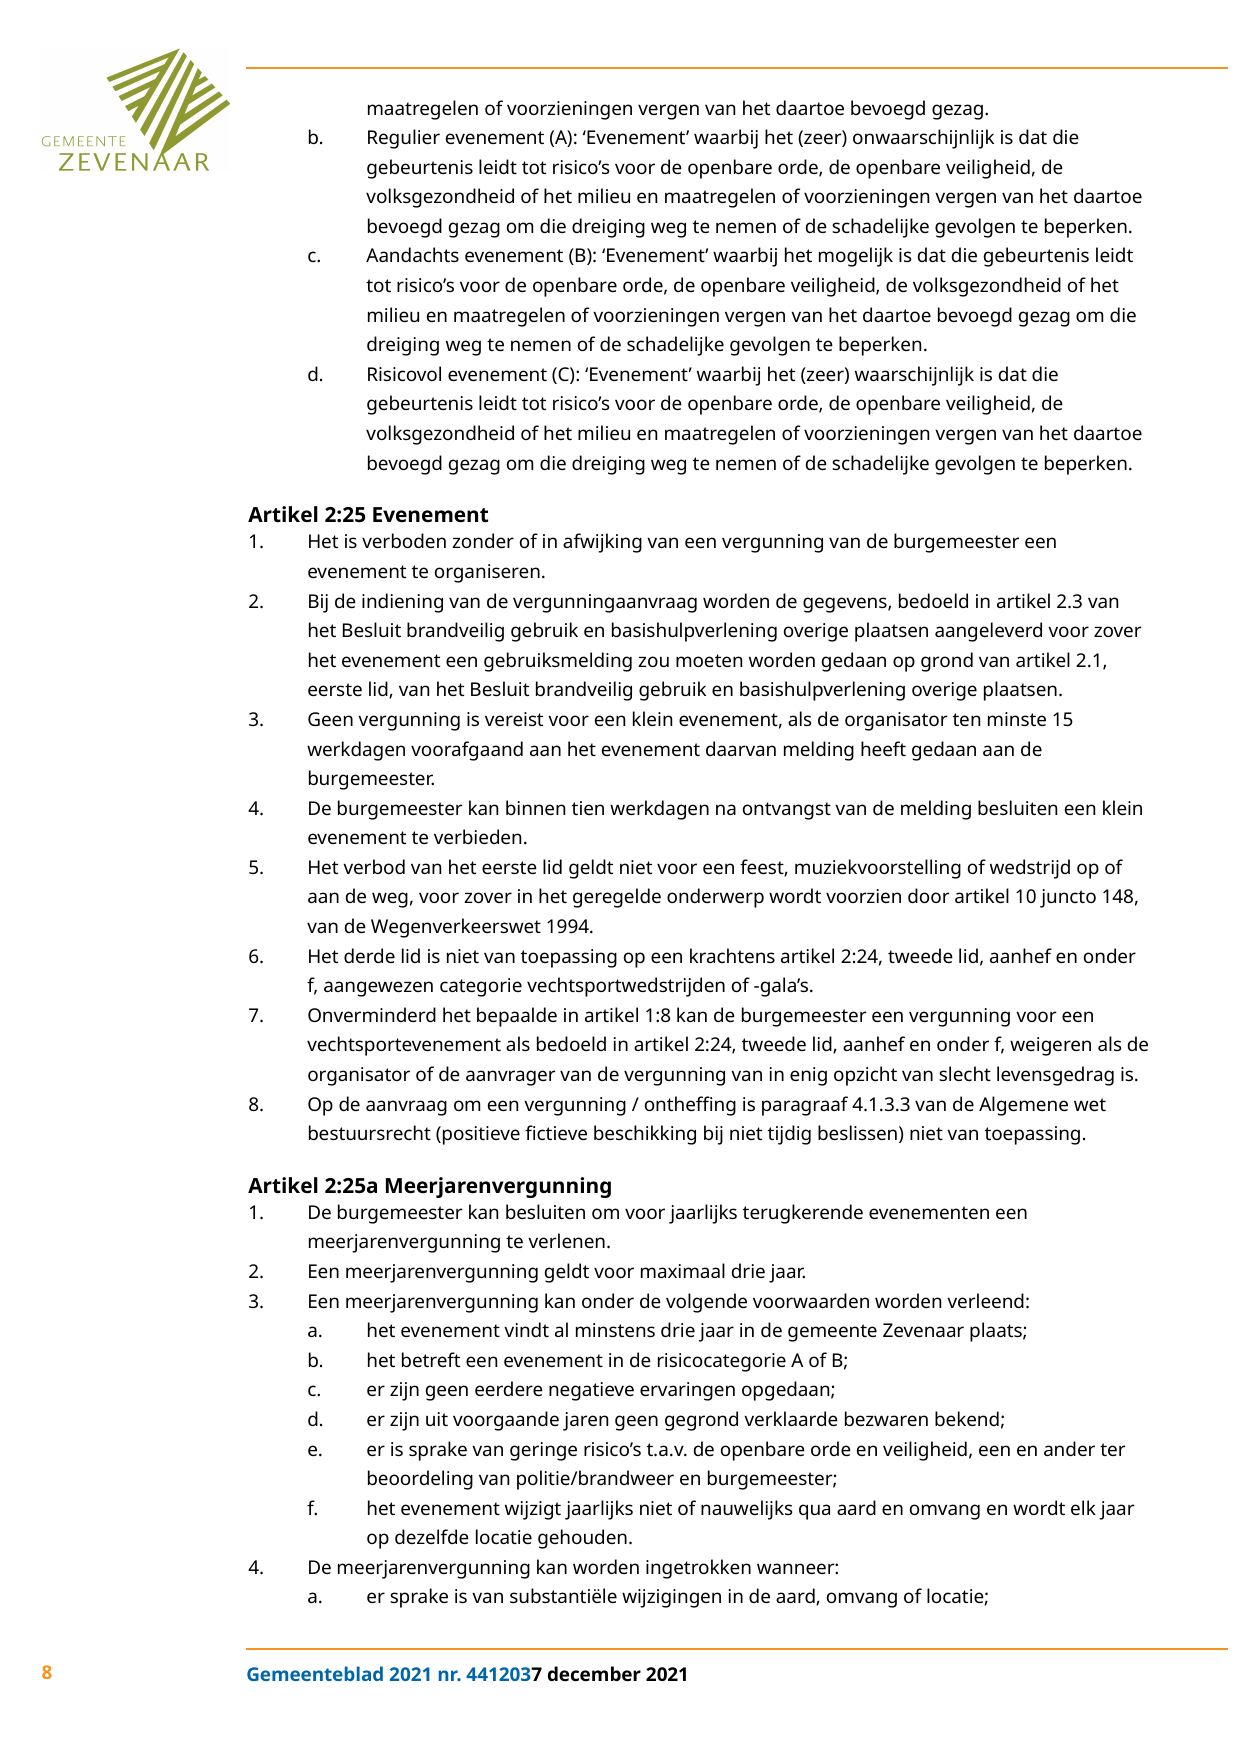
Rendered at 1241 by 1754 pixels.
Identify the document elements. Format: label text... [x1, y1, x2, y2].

list Aandachts evenement (B): ‘Evenement’ waarbij het mogelijk is dat die gebeurtenis leidt tot risico’s voor de openbare orde, de openbare veiligheid, de volksgezondheid of het milieu en maatregelen of voorzieningen vergen van het daartoe bevoegd gezag om die dreiging weg te nemen of de schadelijke gevolgen te beperken. [307, 243, 1152, 357]
list Risicovol evenement (C): ‘Evenement’ waarbij het (zeer) waarschijnlijk is dat die gebeurtenis leidt tot risico’s voor de openbare orde, de openbare veiligheid, de volksgezondheid of het milieu en maatregelen of voorzieningen vergen van het daartoe bevoegd gezag om die dreiging weg te nemen of de schadelijke gevolgen te beperken. [307, 361, 1152, 476]
list De burgemeester kan besluiten om voor jaarlijks terugkerende evenementen een meerjarenvergunning te verlenen. [248, 1199, 1152, 1254]
list er zijn uit voorgaande jaren geen gegrond verklaarde bezwaren bekend; [307, 1406, 1152, 1432]
list De burgemeester kan binnen tien werkdagen na ontvangst van de melding besluiten een klein evenement te verbieden. [248, 795, 1152, 850]
list er sprake is van substantiële wijzigingen in de aard, omvang of locatie; [307, 1584, 1152, 1609]
list Een meerjarenvergunning geldt voor maximaal drie jaar. [248, 1258, 1152, 1284]
list Regulier evenement (A): ‘Evenement’ waarbij het (zeer) onwaarschijnlijk is dat die gebeurtenis leidt tot risico’s voor de openbare orde, de openbare veiligheid, de volksgezondheid of het milieu en maatregelen of voorzieningen vergen van het daartoe bevoegd gezag om die dreiging weg te nemen of de schadelijke gevolgen te beperken. [307, 124, 1152, 239]
list Een meerjarenvergunning kan onder de volgende voorwaarden worden verleend: [248, 1288, 1152, 1314]
list Het verbod van het eerste lid geldt niet voor een feest, muziekvoorstelling of wedstrijd op of aan de weg, voor zover in het geregelde onderwerp wordt voorzien door artikel 10 juncto 148, van de Wegenverkeerswet 1994. [248, 854, 1152, 939]
list Onverminderd het bepaalde in artikel 1:8 kan de burgemeester een vergunning voor een vechtsportevenement als bedoeld in artikel 2:24, tweede lid, aanhef en onder f, weigeren als de organisator of de aanvrager van de vergunning van in enig opzicht van slecht levensgedrag is. [248, 1002, 1152, 1087]
list Het is verboden zonder of in afwijking van een vergunning van de burgemeester een evenement te organiseren. [248, 529, 1152, 584]
list maatregelen of voorzieningen vergen van het daartoe bevoegd gezag. [307, 95, 1152, 121]
list Geen vergunning is vereist voor een klein evenement, als de organisator ten minste 15 werkdagen voorafgaand aan het evenement daarvan melding heeft gedaan aan de burgemeester. [248, 706, 1152, 791]
text Artikel 2:25a Meerjarenvergunning [248, 1171, 1152, 1199]
list Bij de indiening van de vergunningaanvraag worden de gegevens, bedoeld in artikel 2.3 van het Besluit brandveilig gebruik en basishulpverlening overige plaatsen aangeleverd voor zover het evenement een gebruiksmelding zou moeten worden gedaan op grond van artikel 2.1, eerste lid, van het Besluit brandveilig gebruik en basishulpverlening overige plaatsen. [248, 588, 1152, 702]
list er zijn geen eerdere negatieve ervaringen opgedaan; [307, 1377, 1152, 1402]
list Op de aanvraag om een vergunning / ontheffing is paragraaf 4.1.3.3 van de Algemene wet bestuursrecht (positieve fictieve beschikking bij niet tijdig beslissen) niet van toepassing. [248, 1091, 1152, 1146]
list er is sprake van geringe risico’s t.a.v. de openbare orde en veiligheid, een en ander ter beoordeling van politie/brandweer en burgemeester; [307, 1436, 1152, 1491]
list De meerjarenvergunning kan worden ingetrokken wanneer: [248, 1554, 1152, 1580]
list het evenement vindt al minstens drie jaar in de gemeente Zevenaar plaats; [307, 1317, 1152, 1343]
list het evenement wijzigt jaarlijks niet of nauwelijks qua aard en omvang en wordt elk jaar op dezelfde locatie gehouden. [307, 1495, 1152, 1550]
picture [41, 47, 231, 172]
list Het derde lid is niet van toepassing op een krachtens artikel 2:24, tweede lid, aanhef en onder f, aangewezen categorie vechtsportwedstrijden of -gala’s. [248, 943, 1152, 998]
text Artikel 2:25 Evenement [248, 500, 1152, 529]
list het betreft een evenement in de risicocategorie A of B; [307, 1347, 1152, 1373]
